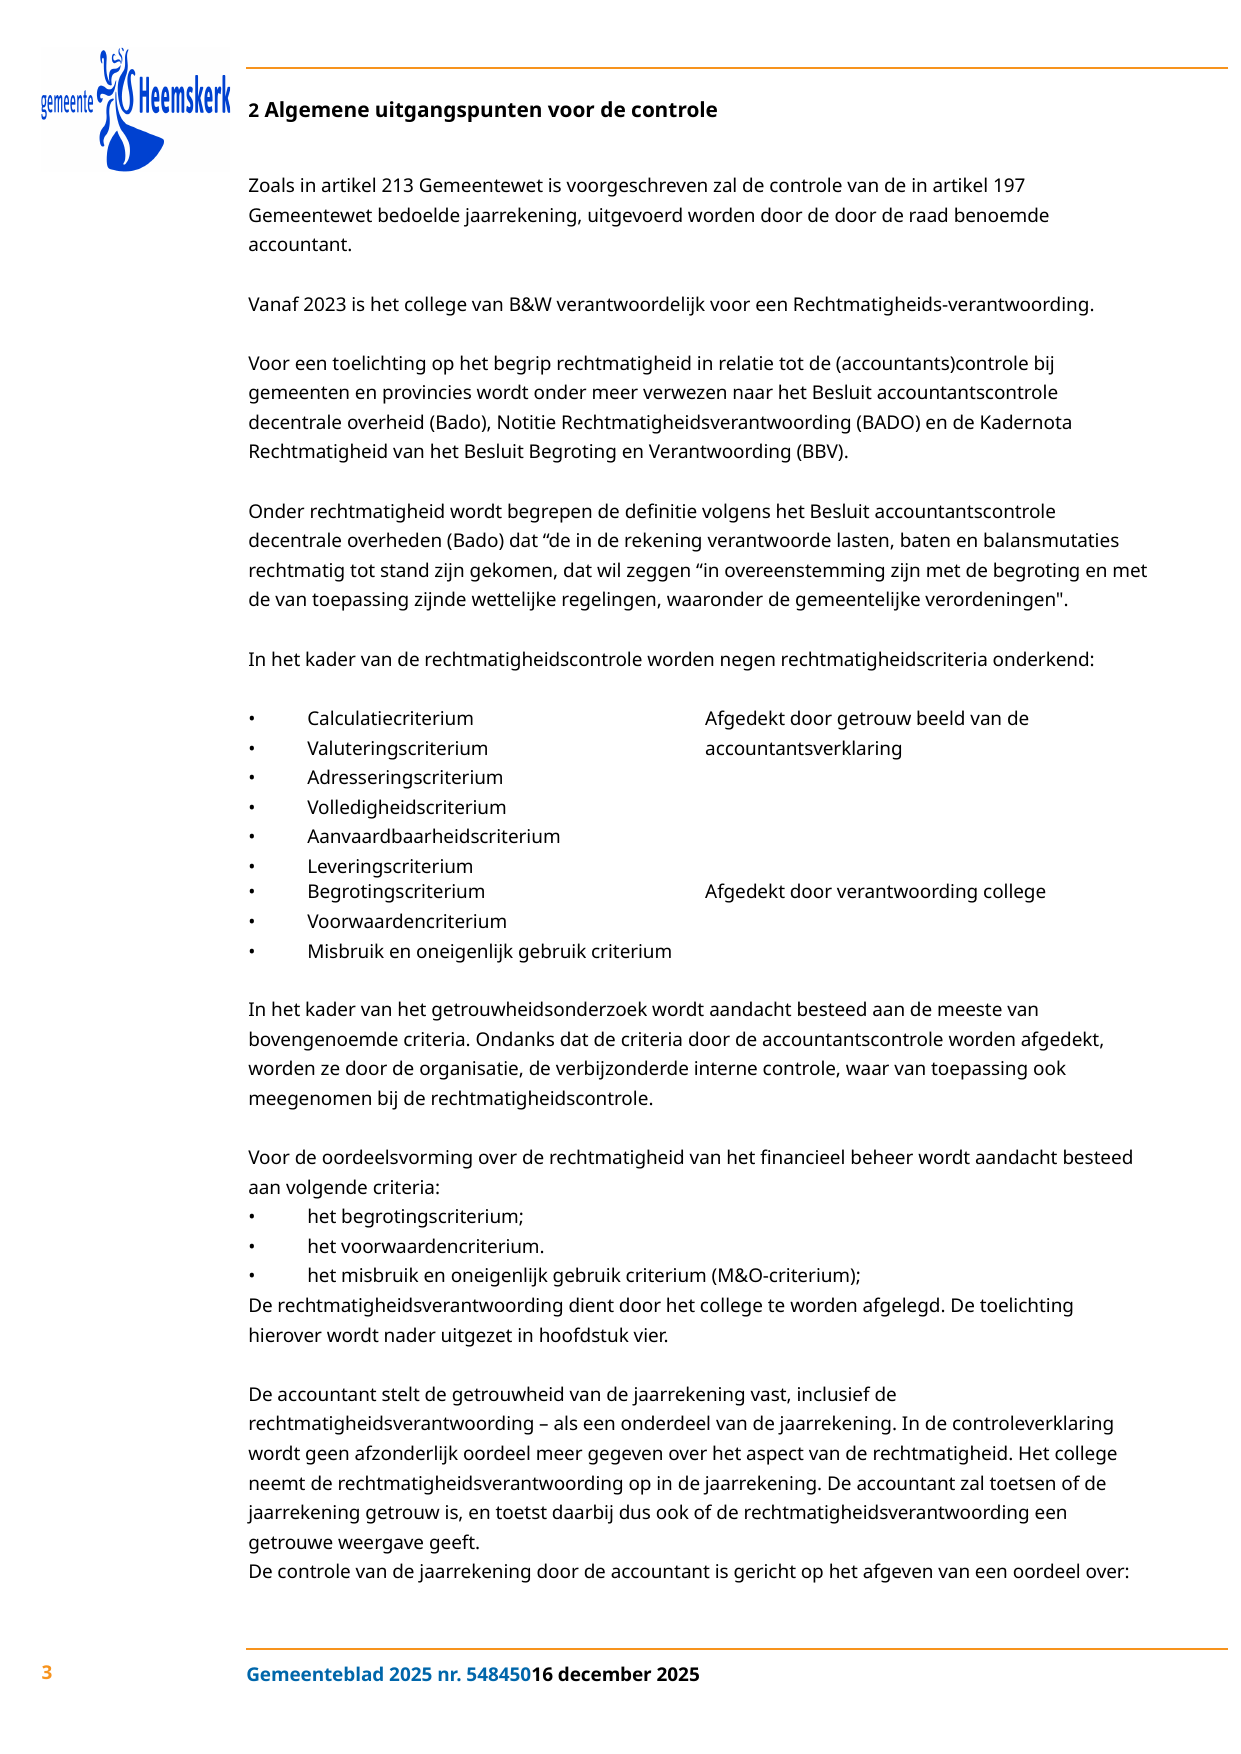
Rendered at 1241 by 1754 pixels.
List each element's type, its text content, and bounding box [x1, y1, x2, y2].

text De accountant stelt de getrouwheid van de jaarrekening vast, inclusief de rechtmatigheidsverantwoording – als een onderdeel van de jaarrekening. In de controleverklaring wordt geen afzonderlijk oordeel meer gegeven over het aspect van de rechtmatigheid. Het college neemt de rechtmatigheidsverantwoording op in de jaarrekening. De accountant zal toetsen of de jaarrekening getrouw is, en toetst daarbij dus ook of de rechtmatigheidsverantwoording een getrouwe weergave geeft. [248, 1381, 1152, 1555]
list het begrotingscriterium; [248, 1203, 1152, 1229]
list het misbruik en oneigenlijk gebruik criterium (M&O-criterium); [248, 1263, 1152, 1288]
table_header Calculatiecriterium Valuteringscriterium Adresseringscriterium Volledigheidscriterium Aanvaardbaarheidscriterium Leveringscriterium [248, 705, 705, 879]
table_cell Afgedekt door verantwoording college [705, 879, 1152, 964]
table_cell Begrotingscriterium Voorwaardencriterium Misbruik en oneigenlijk gebruik criterium [248, 879, 705, 964]
text Zoals in artikel 213 Gemeentewet is voorgeschreven zal de controle van de in artikel 197 Gemeentewet bedoelde jaarrekening, uitgevoerd worden door de door de raad benoemde accountant. [248, 172, 1152, 257]
text 2 Algemene uitgangspunten voor de controle [248, 95, 1152, 123]
list het voorwaardencriterium. [248, 1233, 1152, 1259]
text Onder rechtmatigheid wordt begrepen de definitie volgens het Besluit accountantscontrole decentrale overheden (Bado) dat “de in de rekening verantwoorde lasten, baten en balansmutaties rechtmatig tot stand zijn gekomen, dat wil zeggen “in overeenstemming zijn met de begroting en met de van toepassing zijnde wettelijke regelingen, waaronder de gemeentelijke verordeningen". [248, 498, 1152, 612]
text Voor de oordeelsvorming over de rechtmatigheid van het financieel beheer wordt aandacht besteed aan volgende criteria: [248, 1144, 1152, 1200]
text Voor een toelichting op het begrip rechtmatigheid in relatie tot de (accountants)controle bij gemeenten en provincies wordt onder meer verwezen naar het Besluit accountantscontrole decentrale overheid (Bado), Notitie Rechtmatigheidsverantwoording (BADO) en de Kadernota Rechtmatigheid van het Besluit Begroting en Verantwoording (BBV). [248, 350, 1152, 464]
text De rechtmatigheidsverantwoording dient door het college te worden afgelegd. De toelichting hierover wordt nader uitgezet in hoofdstuk vier. [248, 1292, 1152, 1348]
picture [41, 47, 231, 172]
text In het kader van de rechtmatigheidscontrole worden negen rechtmatigheidscriteria onderkend: [248, 646, 1152, 672]
text Vanaf 2023 is het college van B&W verantwoordelijk voor een Rechtmatigheids-verantwoording. [248, 291, 1152, 317]
table_header Afgedekt door getrouw beeld van de accountantsverklaring [705, 705, 1152, 879]
text In het kader van het getrouwheidsonderzoek wordt aandacht besteed aan de meeste van bovengenoemde criteria. Ondanks dat de criteria door de accountantscontrole worden afgedekt, worden ze door de organisatie, de verbijzonderde interne controle, waar van toepassing ook meegenomen bij de rechtmatigheidscontrole. [248, 996, 1152, 1111]
text De controle van de jaarrekening door de accountant is gericht op het afgeven van een oordeel over: [248, 1558, 1152, 1584]
